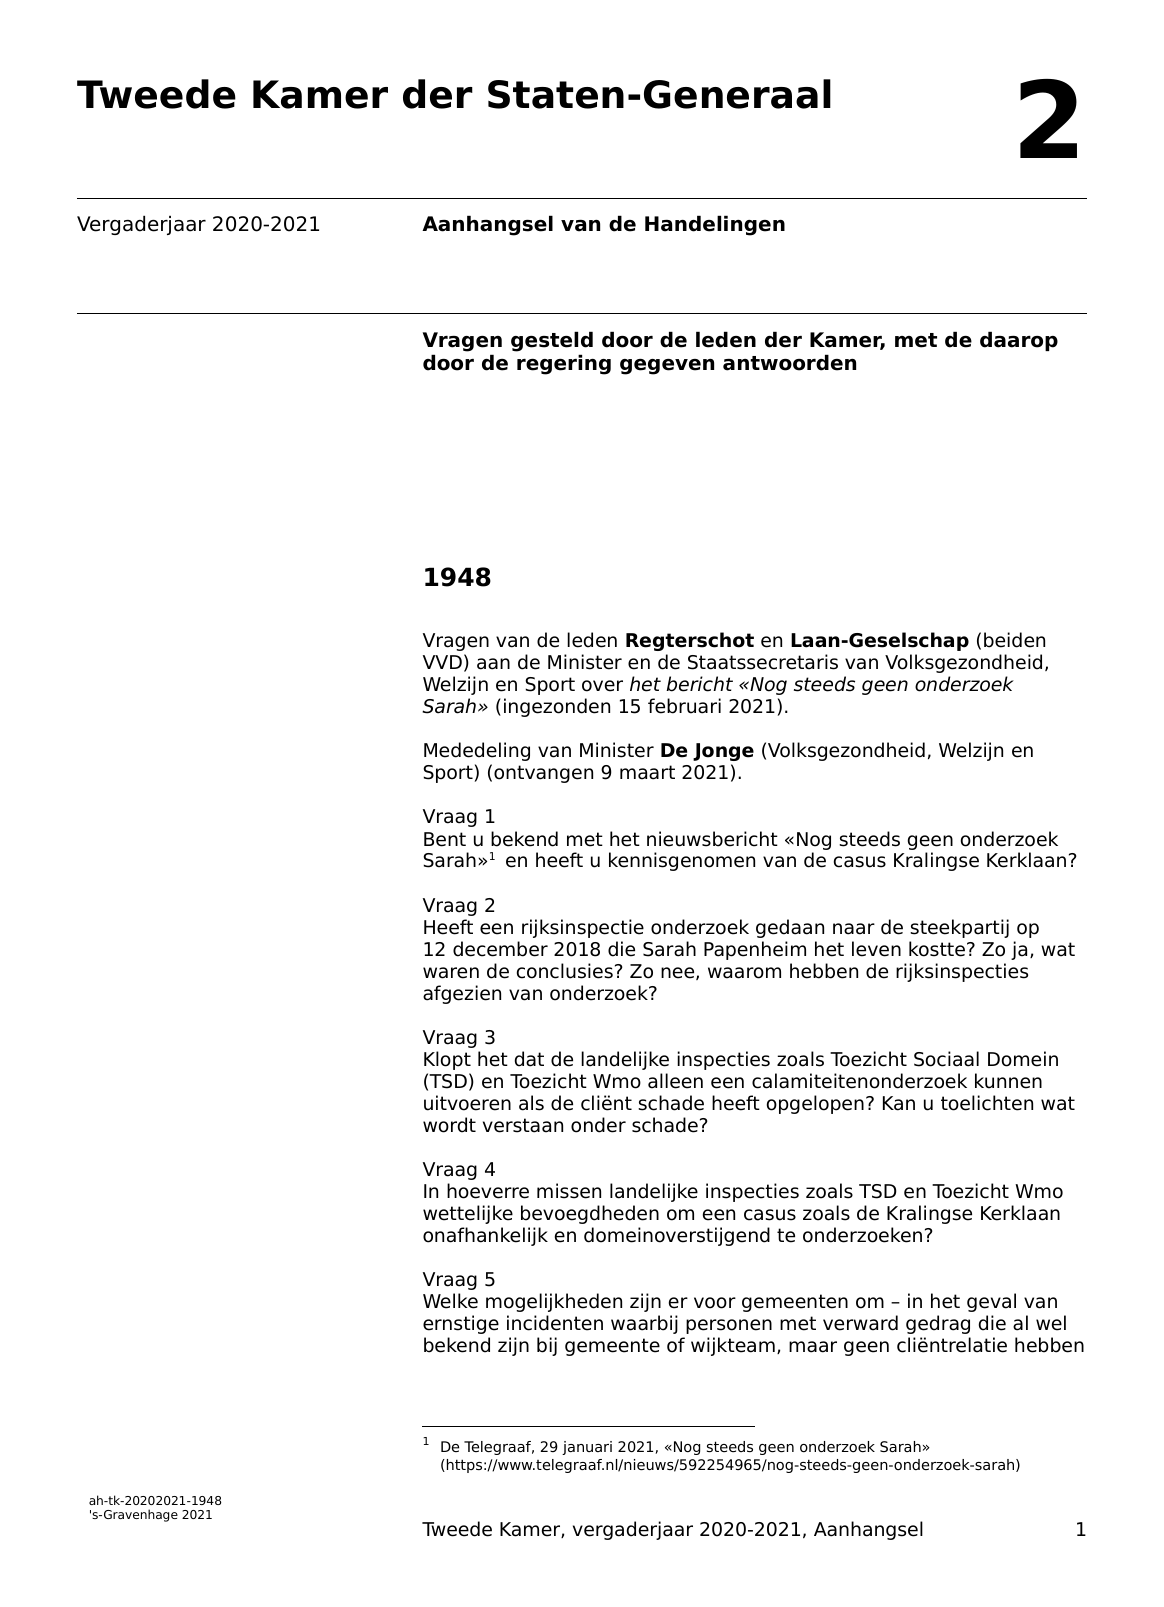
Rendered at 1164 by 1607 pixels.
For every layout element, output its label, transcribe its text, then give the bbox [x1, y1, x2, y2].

text 1948 [422, 563, 1087, 592]
text Vraag 4 [422, 1159, 1087, 1181]
text Heeft een rijksinspectie onderzoek gedaan naar de steekpartij op 12 december 2018 die Sarah Papenheim het leven kostte? Zo ja, wat waren de conclusies? Zo nee, waarom hebben de rijksinspecties afgezien van onderzoek? [422, 917, 1087, 1004]
text Vraag 1 [422, 806, 1087, 828]
text Vraag 2 [422, 894, 1087, 917]
table_header 2 [886, 59, 1087, 198]
text De Telegraaf, 29 januari 2021, «Nog steeds geen onderzoek Sarah» (https://www.telegraaf.nl/nieuws/592254965/nog-steeds-geen-onderzoek-sarah) [422, 1435, 1087, 1474]
table_header Tweede Kamer der Staten-Generaal [77, 59, 886, 198]
text Vragen van de leden Regterschot en Laan-Geselschap (beiden VVD) aan de Minister en de Staatssecretaris van Volksgezondheid, Welzijn en Sport over het bericht «Nog steeds geen onderzoek Sarah» (ingezonden 15 februari 2021). [422, 630, 1087, 718]
text ah-tk-20202021-1948 [88, 1494, 323, 1508]
text Vraag 3 [422, 1027, 1087, 1049]
text Klopt het dat de landelijke inspecties zoals Toezicht Sociaal Domein (TSD) en Toezicht Wmo alleen een calamiteitenonderzoek kunnen uitvoeren als de cliënt schade heeft opgelopen? Kan u toelichten wat wordt verstaan onder schade? [422, 1049, 1087, 1137]
table_cell Aanhangsel van de Handelingen [422, 199, 1087, 313]
table_cell Vergaderjaar 2020-2021 [77, 199, 422, 313]
text Vraag 5 [422, 1269, 1087, 1291]
text Welke mogelijkheden zijn er voor gemeenten om – in het geval van ernstige incidenten waarbij personen met verward gedrag die al wel bekend zijn bij gemeente of wijkteam, maar geen cliëntrelatie hebben [422, 1291, 1087, 1357]
text Mededeling van Minister De Jonge (Volksgezondheid, Welzijn en Sport) (ontvangen 9 maart 2021). [422, 740, 1087, 784]
text In hoeverre missen landelijke inspecties zoals TSD en Toezicht Wmo wettelijke bevoegdheden om een casus zoals de Kralingse Kerklaan onafhankelijk en domeinoverstijgend te onderzoeken? [422, 1181, 1087, 1247]
table_cell [77, 314, 422, 375]
text 's-Gravenhage 2021 [88, 1508, 323, 1522]
text Bent u bekend met het nieuwsbericht «Nog steeds geen onderzoek Sarah» en heeft u kennisgenomen van de casus Kralingse Kerklaan? [422, 828, 1087, 872]
table_cell Vragen gesteld door de leden der Kamer, met de daarop door de regering gegeven antwoorden [422, 314, 1087, 375]
